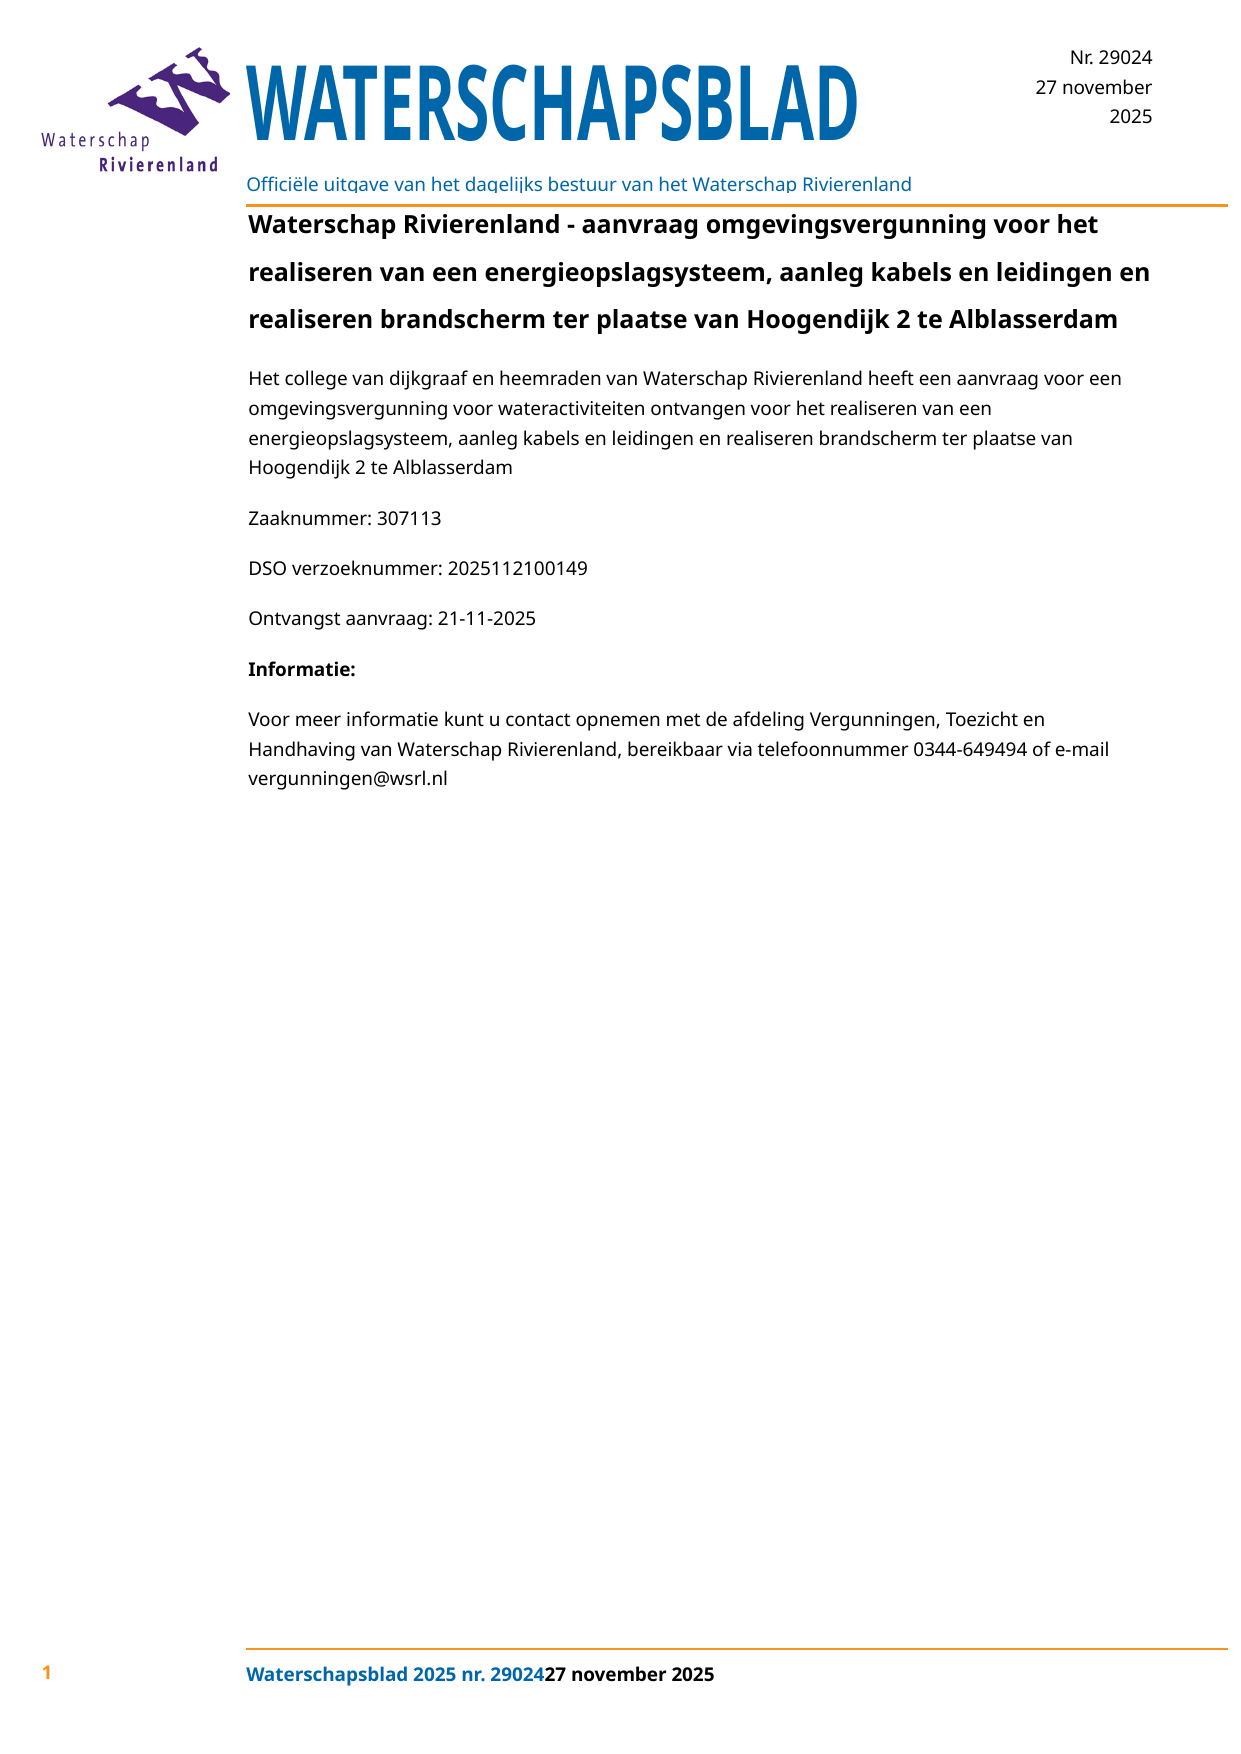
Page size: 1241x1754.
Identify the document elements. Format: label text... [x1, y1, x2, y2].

text Zaaknummer: 307113 [248, 505, 1152, 530]
text Waterschap Rivierenland - aanvraag omgevingsvergunning voor het realiseren van een energieopslagsysteem, aanleg kabels en leidingen en realiseren brandscherm ter plaatse van Hoogendijk 2 te Alblasserdam [248, 207, 1152, 336]
text Voor meer informatie kunt u contact opnemen met de afdeling Vergunningen, Toezicht en Handhaving van Waterschap Rivierenland, bereikbaar via telefoonnummer 0344-649494 of e-mail vergunningen@wsrl.nl [248, 706, 1152, 791]
picture [41, 47, 231, 172]
text Informatie: [248, 656, 1152, 682]
text Ontvangst aanvraag: 21-11-2025 [248, 606, 1152, 631]
text Het college van dijkgraaf en heemraden van Waterschap Rivierenland heeft een aanvraag voor een omgevingsvergunning voor wateractiviteiten ontvangen voor het realiseren van een energieopslagsysteem, aanleg kabels en leidingen en realiseren brandscherm ter plaatse van Hoogendijk 2 te Alblasserdam [248, 366, 1152, 480]
text DSO verzoeknummer: 2025112100149 [248, 555, 1152, 581]
